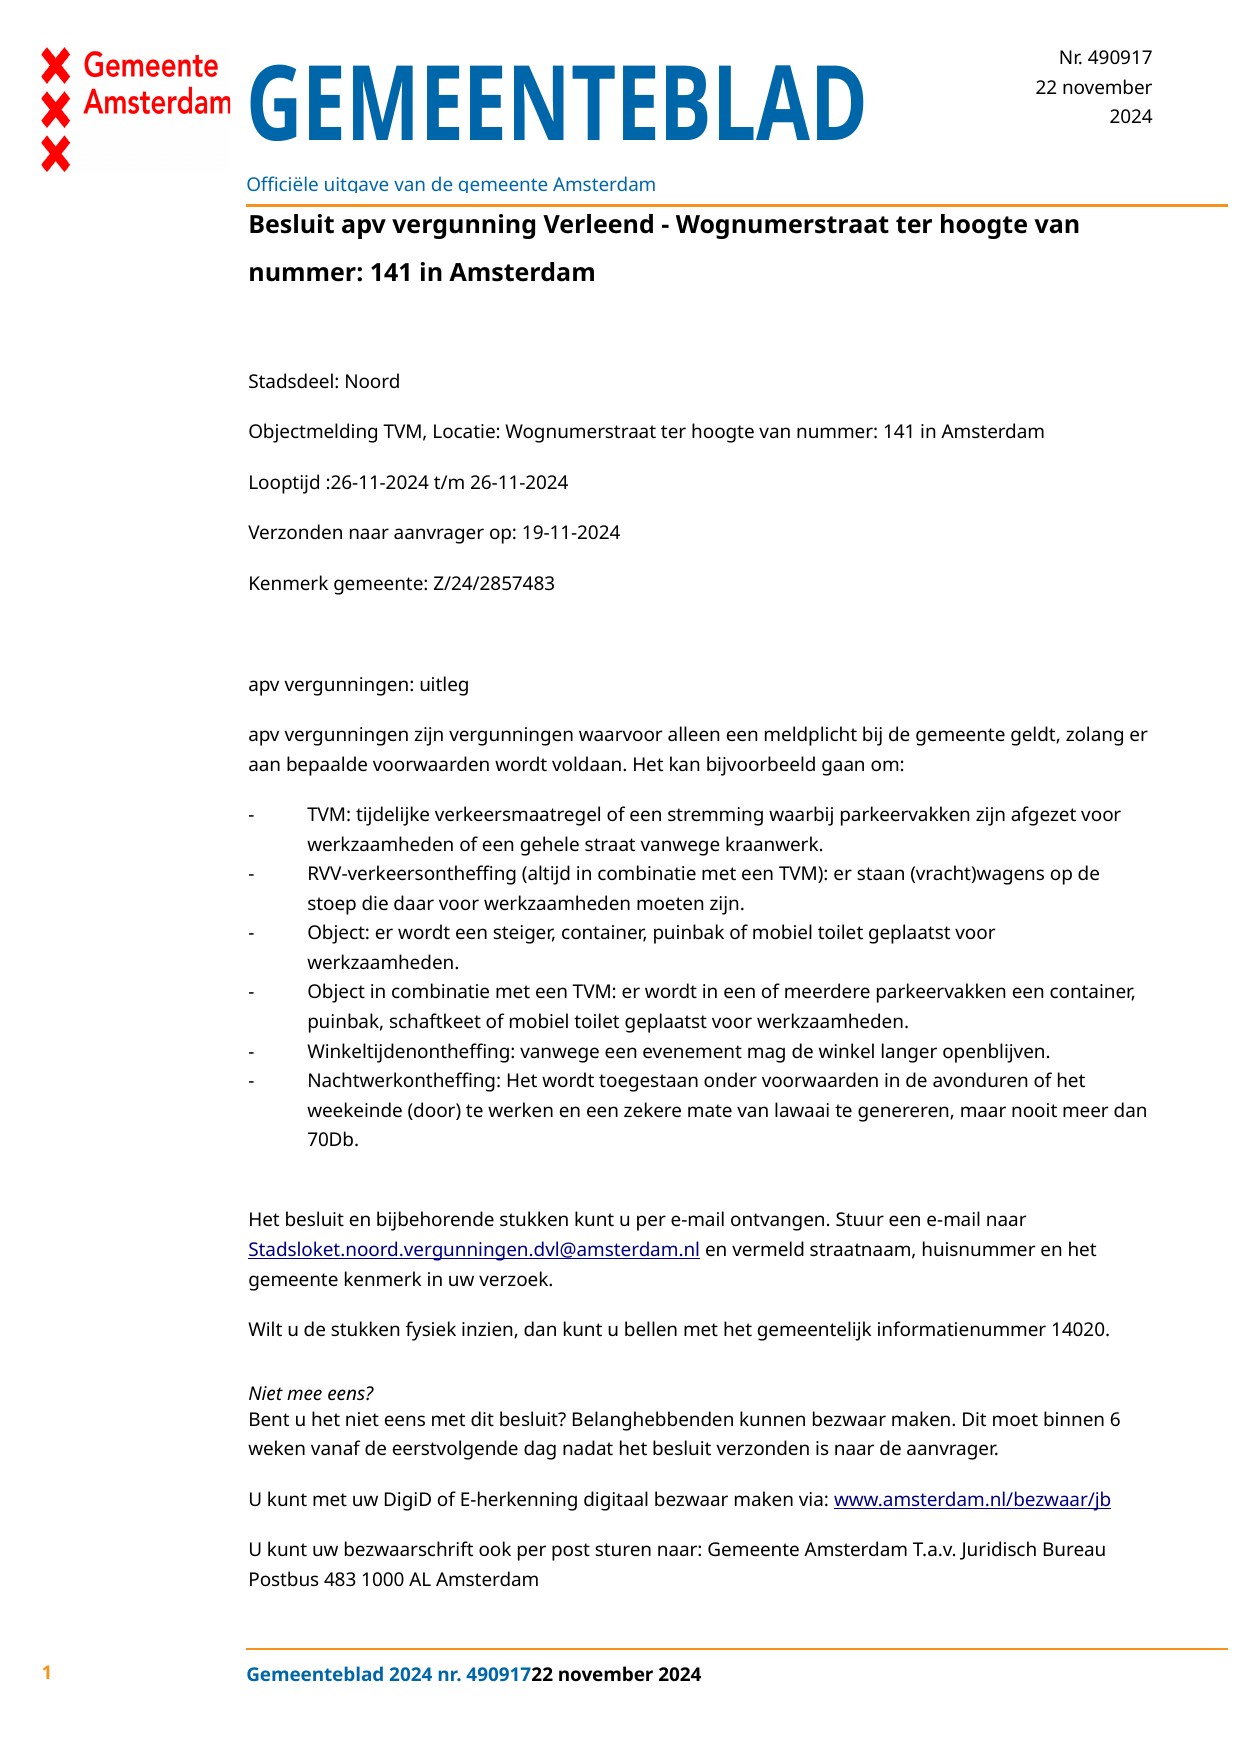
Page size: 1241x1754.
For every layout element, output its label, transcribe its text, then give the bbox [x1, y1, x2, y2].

list Winkeltijdenontheffing: vanwege een evenement mag de winkel langer openblijven. [248, 1038, 1152, 1064]
text Kenmerk gemeente: Z/24/2857483 [248, 570, 1152, 596]
text Wilt u de stukken fysiek inzien, dan kunt u bellen met het gemeentelijk informatienummer 14020. [248, 1316, 1152, 1342]
text Besluit apv vergunning Verleend - Wognumerstraat ter hoogte van nummer: 141 in Amsterdam [248, 207, 1152, 288]
text Bent u het niet eens met dit besluit? Belanghebbenden kunnen bezwaar maken. Dit moet binnen 6 weken vanaf de eerstvolgende dag nadat het besluit verzonden is naar de aanvrager. [248, 1406, 1152, 1461]
text Objectmelding TVM, Locatie: Wognumerstraat ter hoogte van nummer: 141 in Amsterdam [248, 419, 1152, 444]
text Niet mee eens? [248, 1380, 1152, 1406]
text Verzonden naar aanvrager op: 19-11-2024 [248, 519, 1152, 545]
text apv vergunningen: uitleg [248, 671, 1152, 697]
text U kunt met uw DigiD of E-herkenning digitaal bezwaar maken via: www.amsterdam.nl/bezwaar/jb [248, 1486, 1152, 1512]
text U kunt uw bezwaarschrift ook per post sturen naar: Gemeente Amsterdam T.a.v. Juridisch Bureau Postbus 483 1000 AL Amsterdam [248, 1536, 1152, 1592]
text apv vergunningen zijn vergunningen waarvoor alleen een meldplicht bij de gemeente geldt, zolang er aan bepaalde voorwaarden wordt voldaan. Het kan bijvoorbeeld gaan om: [248, 721, 1152, 777]
picture [41, 47, 231, 172]
text Looptijd :26-11-2024 t/m 26-11-2024 [248, 469, 1152, 495]
list Nachtwerkontheffing: Het wordt toegestaan onder voorwaarden in de avonduren of het weekeinde (door) te werken en een zekere mate van lawaai te genereren, maar nooit meer dan 70Db. [248, 1067, 1152, 1152]
text Het besluit en bijbehorende stukken kunt u per e-mail ontvangen. Stuur een e-mail naar Stadsloket.noord.vergunningen.dvl@amsterdam.nl en vermeld straatnaam, huisnummer en het gemeente kenmerk in uw verzoek. [248, 1207, 1152, 1292]
list Object in combinatie met een TVM: er wordt in een of meerdere parkeervakken een container, puinbak, schaftkeet of mobiel toilet geplaatst voor werkzaamheden. [248, 979, 1152, 1034]
list Object: er wordt een steiger, container, puinbak of mobiel toilet geplaatst voor werkzaamheden. [248, 919, 1152, 975]
list TVM: tijdelijke verkeersmaatregel of een stremming waarbij parkeervakken zijn afgezet voor werkzaamheden of een gehele straat vanwege kraanwerk. [248, 801, 1152, 857]
list RVV-verkeersontheffing (altijd in combinatie met een TVM): er staan (vracht)wagens op de stoep die daar voor werkzaamheden moeten zijn. [248, 860, 1152, 916]
text Stadsdeel: Noord [248, 368, 1152, 394]
